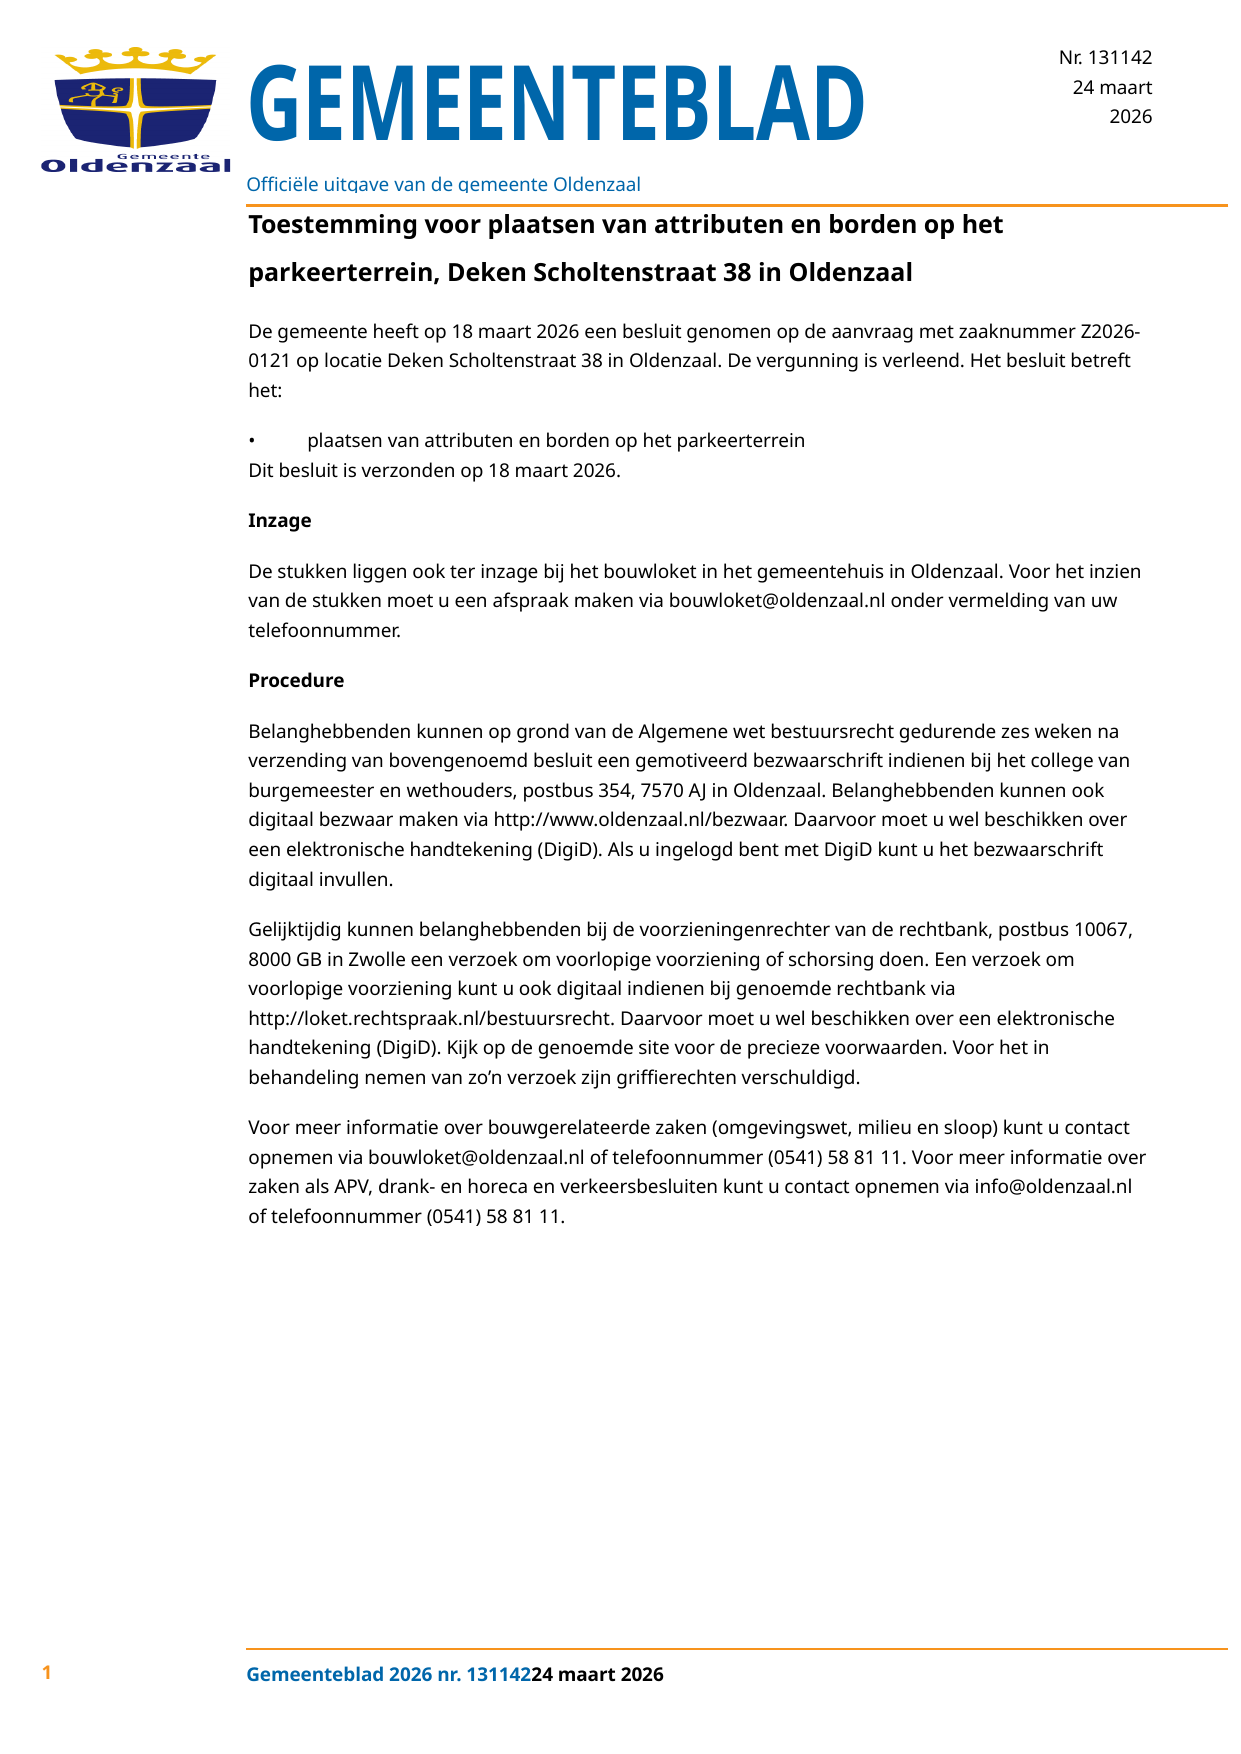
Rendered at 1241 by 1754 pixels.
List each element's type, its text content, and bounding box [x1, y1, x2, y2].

text Dit besluit is verzonden op 18 maart 2026. [248, 457, 1152, 483]
text Voor meer informatie over bouwgerelateerde zaken (omgevingswet, milieu en sloop) kunt u contact opnemen via bouwloket@oldenzaal.nl of telefoonnummer (0541) 58 81 11. Voor meer informatie over zaken als APV, drank- en horeca en verkeersbesluiten kunt u contact opnemen via info@oldenzaal.nl of telefoonnummer (0541) 58 81 11. [248, 1114, 1152, 1229]
text Gelijktijdig kunnen belanghebbenden bij de voorzieningenrechter van de rechtbank, postbus 10067, 8000 GB in Zwolle een verzoek om voorlopige voorziening of schorsing doen. Een verzoek om voorlopige voorziening kunt u ook digitaal indienen bij genoemde rechtbank via http://loket.rechtspraak.nl/bestuursrecht. Daarvoor moet u wel beschikken over een elektronische handtekening (DigiD). Kijk op de genoemde site voor de precieze voorwaarden. Voor het in behandeling nemen van zo’n verzoek zijn griffierechten verschuldigd. [248, 916, 1152, 1090]
text Procedure [248, 667, 1152, 693]
text Toestemming voor plaatsen van attributen en borden op het parkeerterrein, Deken Scholtenstraat 38 in Oldenzaal [248, 207, 1152, 288]
text De stukken liggen ook ter inzage bij het bouwloket in het gemeentehuis in Oldenzaal. Voor het inzien van de stukken moet u een afspraak maken via bouwloket@oldenzaal.nl onder vermelding van uw telefoonnummer. [248, 558, 1152, 643]
list plaatsen van attributen en borden op het parkeerterrein [248, 427, 1152, 453]
text Inzage [248, 507, 1152, 533]
picture [41, 47, 231, 172]
text De gemeente heeft op 18 maart 2026 een besluit genomen op de aanvraag met zaaknummer Z2026-0121 op locatie Deken Scholtenstraat 38 in Oldenzaal. De vergunning is verleend. Het besluit betreft het: [248, 318, 1152, 403]
text Belanghebbenden kunnen op grond van de Algemene wet bestuursrecht gedurende zes weken na verzending van bovengenoemd besluit een gemotiveerd bezwaarschrift indienen bij het college van burgemeester en wethouders, postbus 354, 7570 AJ in Oldenzaal. Belanghebbenden kunnen ook digitaal bezwaar maken via http://www.oldenzaal.nl/bezwaar. Daarvoor moet u wel beschikken over een elektronische handtekening (DigiD). Als u ingelogd bent met DigiD kunt u het bezwaarschrift digitaal invullen. [248, 718, 1152, 892]
